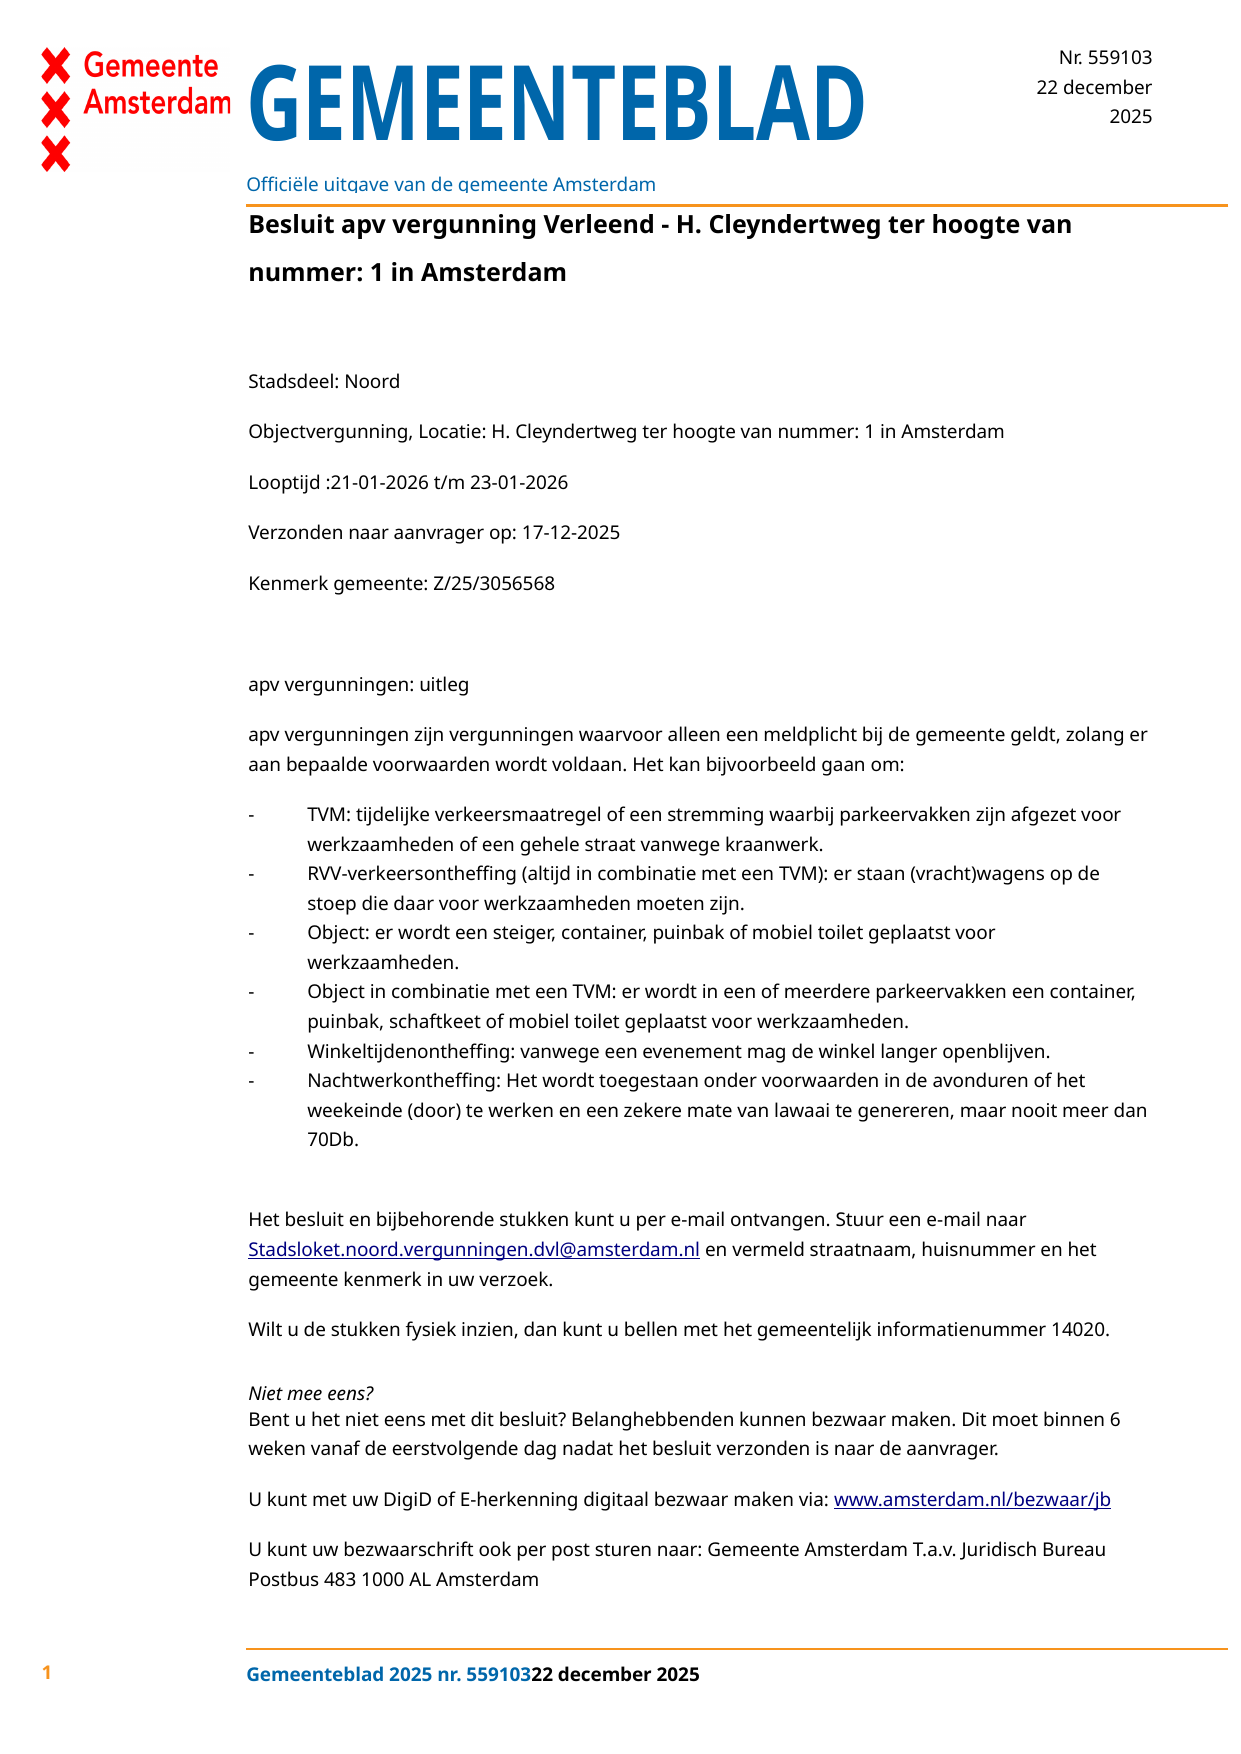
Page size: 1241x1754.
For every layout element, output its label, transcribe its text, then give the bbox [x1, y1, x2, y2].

list Winkeltijdenontheffing: vanwege een evenement mag de winkel langer openblijven. [248, 1038, 1152, 1064]
text Kenmerk gemeente: Z/25/3056568 [248, 570, 1152, 596]
list TVM: tijdelijke verkeersmaatregel of een stremming waarbij parkeervakken zijn afgezet voor werkzaamheden of een gehele straat vanwege kraanwerk. [248, 801, 1152, 857]
list Object in combinatie met een TVM: er wordt in een of meerdere parkeervakken een container, puinbak, schaftkeet of mobiel toilet geplaatst voor werkzaamheden. [248, 979, 1152, 1034]
list RVV-verkeersontheffing (altijd in combinatie met een TVM): er staan (vracht)wagens op de stoep die daar voor werkzaamheden moeten zijn. [248, 860, 1152, 916]
text Looptijd :21-01-2026 t/m 23-01-2026 [248, 469, 1152, 495]
text Bent u het niet eens met dit besluit? Belanghebbenden kunnen bezwaar maken. Dit moet binnen 6 weken vanaf de eerstvolgende dag nadat het besluit verzonden is naar de aanvrager. [248, 1406, 1152, 1461]
text Stadsdeel: Noord [248, 368, 1152, 394]
list Nachtwerkontheffing: Het wordt toegestaan onder voorwaarden in de avonduren of het weekeinde (door) te werken en een zekere mate van lawaai te genereren, maar nooit meer dan 70Db. [248, 1067, 1152, 1152]
text Objectvergunning, Locatie: H. Cleyndertweg ter hoogte van nummer: 1 in Amsterdam [248, 419, 1152, 444]
text Verzonden naar aanvrager op: 17-12-2025 [248, 519, 1152, 545]
text Niet mee eens? [248, 1380, 1152, 1406]
text U kunt uw bezwaarschrift ook per post sturen naar: Gemeente Amsterdam T.a.v. Juridisch Bureau Postbus 483 1000 AL Amsterdam [248, 1536, 1152, 1592]
picture [41, 47, 231, 172]
text apv vergunningen: uitleg [248, 671, 1152, 697]
text U kunt met uw DigiD of E-herkenning digitaal bezwaar maken via: www.amsterdam.nl/bezwaar/jb [248, 1486, 1152, 1512]
text apv vergunningen zijn vergunningen waarvoor alleen een meldplicht bij de gemeente geldt, zolang er aan bepaalde voorwaarden wordt voldaan. Het kan bijvoorbeeld gaan om: [248, 721, 1152, 777]
list Object: er wordt een steiger, container, puinbak of mobiel toilet geplaatst voor werkzaamheden. [248, 919, 1152, 975]
text Het besluit en bijbehorende stukken kunt u per e-mail ontvangen. Stuur een e-mail naar Stadsloket.noord.vergunningen.dvl@amsterdam.nl en vermeld straatnaam, huisnummer en het gemeente kenmerk in uw verzoek. [248, 1207, 1152, 1292]
text Besluit apv vergunning Verleend - H. Cleyndertweg ter hoogte van nummer: 1 in Amsterdam [248, 207, 1152, 288]
text Wilt u de stukken fysiek inzien, dan kunt u bellen met het gemeentelijk informatienummer 14020. [248, 1316, 1152, 1342]
